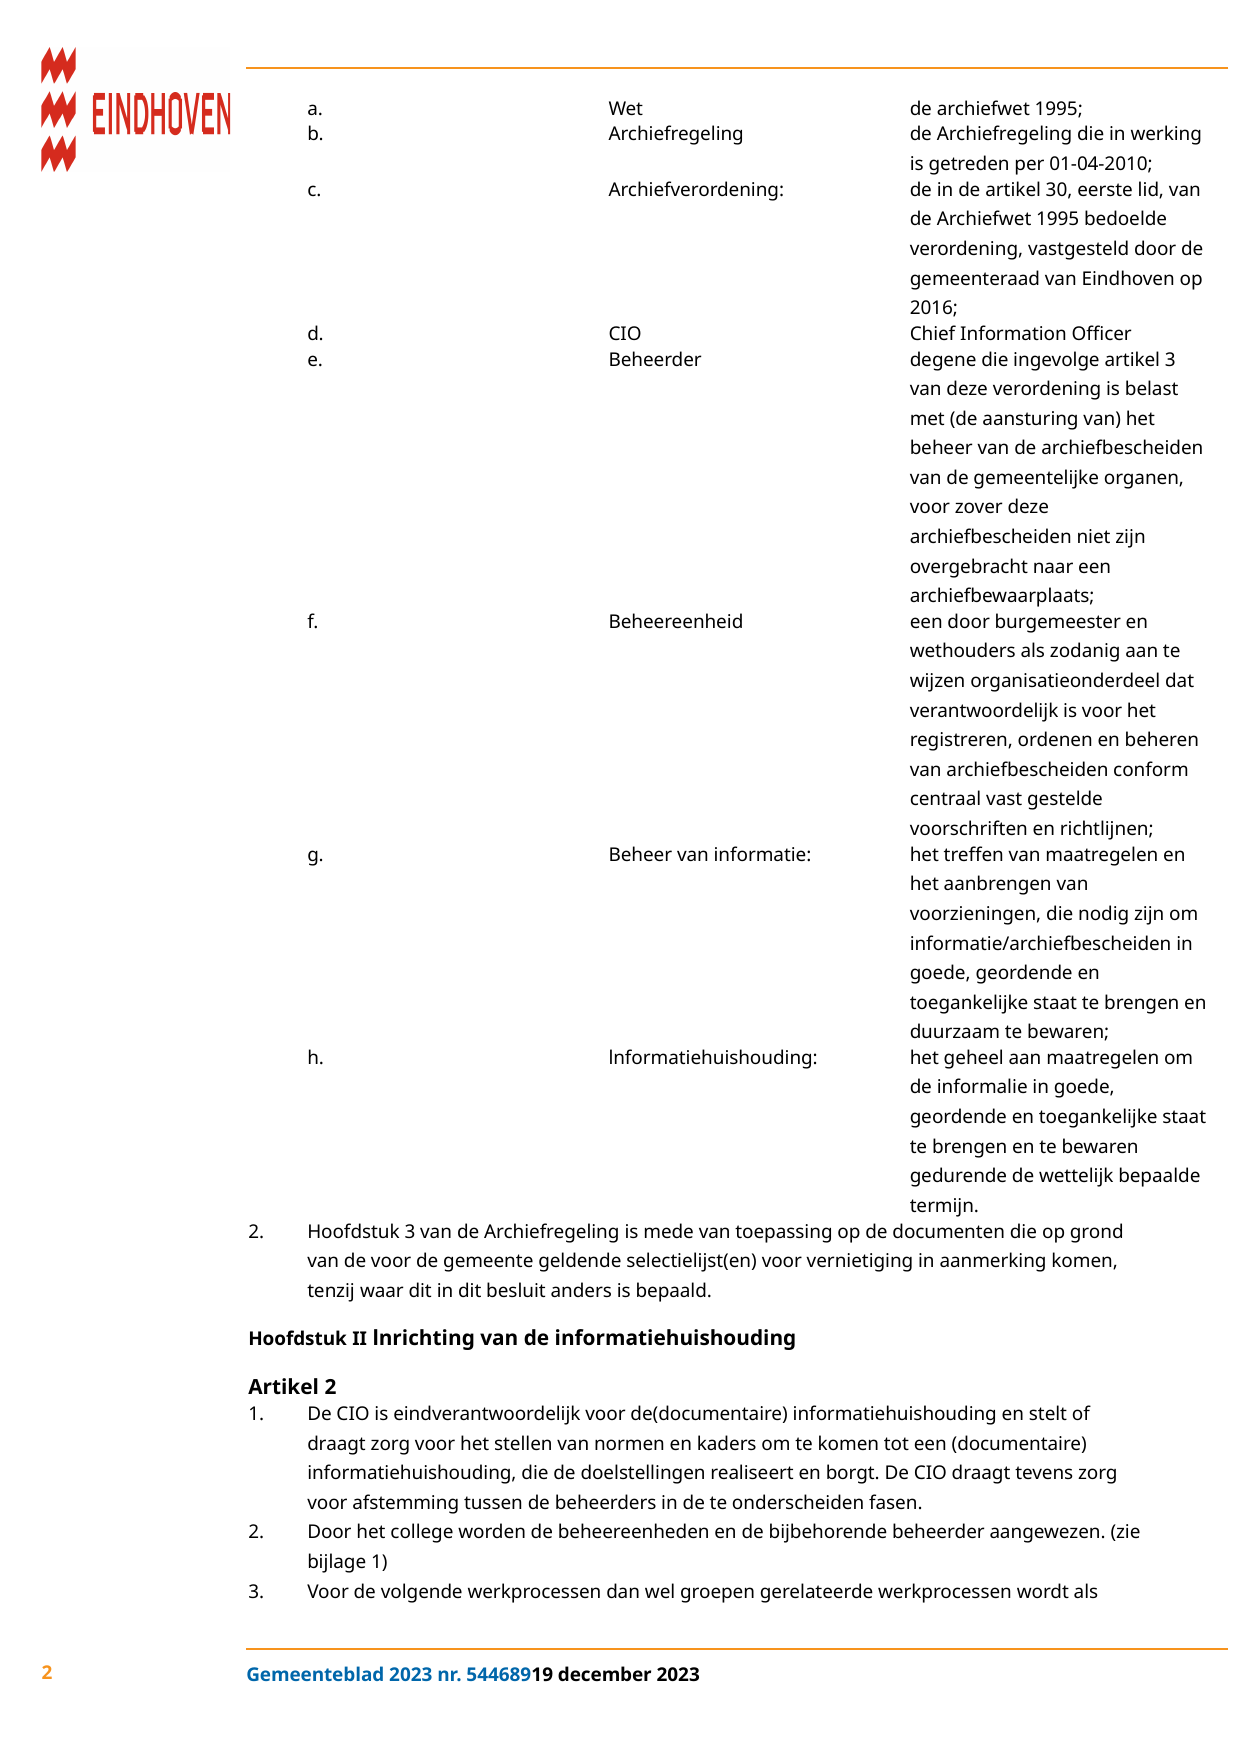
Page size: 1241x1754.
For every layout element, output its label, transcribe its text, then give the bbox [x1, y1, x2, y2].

table_cell Chief Information Officer [910, 320, 1211, 346]
table_cell Archiefregeling [608, 121, 909, 176]
table_cell lnformatiehuishouding: [608, 1044, 909, 1218]
text Artikel 2 [248, 1372, 1152, 1400]
table_cell d. [307, 320, 608, 346]
table_cell Archiefverordening: [608, 176, 909, 320]
table_cell e. [307, 346, 608, 608]
table_cell Beheereenheid [608, 608, 909, 841]
table_cell g. [307, 841, 608, 1044]
table_header Wet [608, 95, 909, 121]
table_cell b. [307, 121, 608, 176]
list De CIO is eindverantwoordelijk voor de(documentaire) informatiehuishouding en stelt of draagt zorg voor het stellen van normen en kaders om te komen tot een (documentaire) informatiehuishouding, die de doelstellingen realiseert en borgt. De CIO draagt tevens zorg voor afstemming tussen de beheerders in de te onderscheiden fasen. [248, 1400, 1152, 1515]
table_cell degene die ingevolge artikel 3 van deze verordening is belast met (de aansturing van) het beheer van de archiefbescheiden van de gemeentelijke organen, voor zover deze archiefbescheiden niet zijn overgebracht naar een archiefbewaarplaats; [910, 346, 1211, 608]
picture [41, 47, 231, 172]
list Hoofdstuk 3 van de Archiefregeling is mede van toepassing op de documenten die op grond van de voor de gemeente geldende selectielijst(en) voor vernietiging in aanmerking komen, tenzij waar dit in dit besluit anders is bepaald. [248, 1218, 1152, 1303]
table_cell Beheerder [608, 346, 909, 608]
table_cell de Archiefregeling die in werking is getreden per 01-04-2010; [910, 121, 1211, 176]
table_cell het geheel aan maatregelen om de informalie in goede, geordende en toegankelijke staat te brengen en te bewaren gedurende de wettelijk bepaalde termijn. [910, 1044, 1211, 1218]
table_cell h. [307, 1044, 608, 1218]
table_cell Beheer van informatie: [608, 841, 909, 1044]
table_cell CIO [608, 320, 909, 346]
list Voor de volgende werkprocessen dan wel groepen gerelateerde werkprocessen wordt als [248, 1578, 1152, 1604]
table_header de archiefwet 1995; [910, 95, 1211, 121]
table_cell een door burgemeester en wethouders als zodanig aan te wijzen organisatieonderdeel dat verantwoordelijk is voor het registreren, ordenen en beheren van archiefbescheiden conform centraal vast gestelde voorschriften en richtlijnen; [910, 608, 1211, 841]
text Hoofdstuk II lnrichting van de informatiehuishouding [248, 1323, 1152, 1351]
table_header a. [307, 95, 608, 121]
table_cell de in de artikel 30, eerste lid, van de Archiefwet 1995 bedoelde verordening, vastgesteld door de gemeenteraad van Eindhoven op 2016; [910, 176, 1211, 320]
table_cell c. [307, 176, 608, 320]
list Door het college worden de beheereenheden en de bijbehorende beheerder aangewezen. (zie bijlage 1) [248, 1519, 1152, 1574]
table_cell f. [307, 608, 608, 841]
table_cell het treffen van maatregelen en het aanbrengen van voorzieningen, die nodig zijn om informatie/archiefbescheiden in goede, geordende en toegankelijke staat te brengen en duurzaam te bewaren; [910, 841, 1211, 1044]
